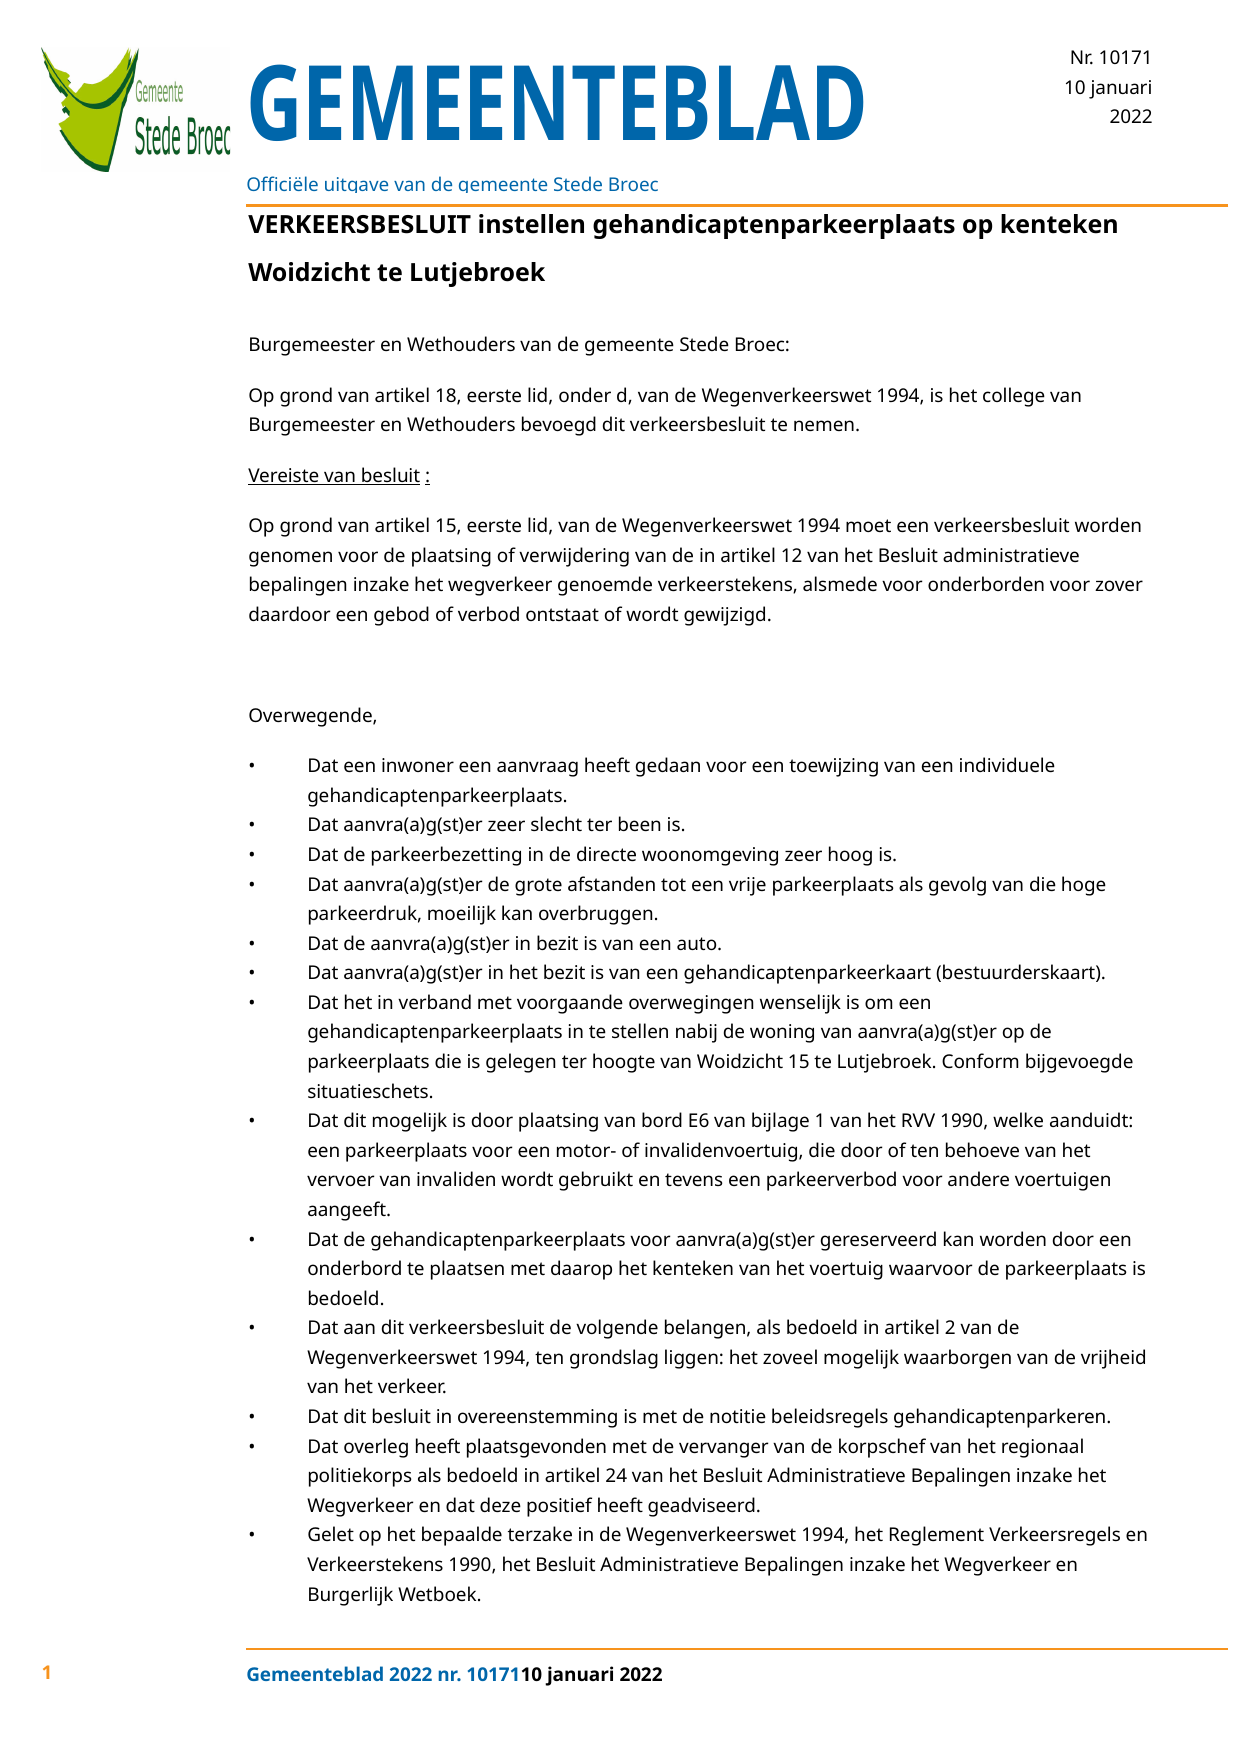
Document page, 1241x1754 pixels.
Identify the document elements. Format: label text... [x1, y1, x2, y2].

list Dat aanvra(a)g(st)er de grote afstanden tot een vrije parkeerplaats als gevolg van die hoge parkeerdruk, moeilijk kan overbruggen. [248, 871, 1152, 926]
text Burgemeester en Wethouders van de gemeente Stede Broec: [248, 332, 1152, 357]
text Vereiste van besluit : [248, 462, 1152, 488]
list Dat aan dit verkeersbesluit de volgende belangen, als bedoeld in artikel 2 van de Wegenverkeerswet 1994, ten grondslag liggen: het zoveel mogelijk waarborgen van de vrijheid van het verkeer. [248, 1314, 1152, 1399]
list Gelet op het bepaalde terzake in de Wegenverkeerswet 1994, het Reglement Verkeersregels en Verkeerstekens 1990, het Besluit Administratieve Bepalingen inzake het Wegverkeer en Burgerlijk Wetboek. [248, 1522, 1152, 1606]
text Overwegende, [248, 702, 1152, 728]
picture [41, 47, 231, 172]
text Op grond van artikel 15, eerste lid, van de Wegenverkeerswet 1994 moet een verkeersbesluit worden genomen voor de plaatsing of verwijdering van de in artikel 12 van het Besluit administratieve bepalingen inzake het wegverkeer genoemde verkeerstekens, alsmede voor onderborden voor zover daardoor een gebod of verbod ontstaat of wordt gewijzigd. [248, 512, 1152, 627]
list Dat aanvra(a)g(st)er zeer slecht ter been is. [248, 812, 1152, 837]
list Dat een inwoner een aanvraag heeft gedaan voor een toewijzing van een individuele gehandicaptenparkeerplaats. [248, 752, 1152, 808]
list Dat de gehandicaptenparkeerplaats voor aanvra(a)g(st)er gereserveerd kan worden door een onderbord te plaatsen met daarop het kenteken van het voertuig waarvoor de parkeerplaats is bedoeld. [248, 1226, 1152, 1311]
list Dat dit besluit in overeenstemming is met de notitie beleidsregels gehandicaptenparkeren. [248, 1403, 1152, 1429]
list Dat het in verband met voorgaande overwegingen wenselijk is om een gehandicaptenparkeerplaats in te stellen nabij de woning van aanvra(a)g(st)er op de parkeerplaats die is gelegen ter hoogte van Woidzicht 15 te Lutjebroek. Conform bijgevoegde situatieschets. [248, 989, 1152, 1103]
list Dat dit mogelijk is door plaatsing van bord E6 van bijlage 1 van het RVV 1990, welke aanduidt: een parkeerplaats voor een motor- of invalidenvoertuig, die door of ten behoeve van het vervoer van invaliden wordt gebruikt en tevens een parkeerverbod voor andere voertuigen aangeeft. [248, 1107, 1152, 1222]
text Op grond van artikel 18, eerste lid, onder d, van de Wegenverkeerswet 1994, is het college van Burgemeester en Wethouders bevoegd dit verkeersbesluit te nemen. [248, 382, 1152, 437]
list Dat aanvra(a)g(st)er in het bezit is van een gehandicaptenparkeerkaart (bestuurderskaart). [248, 959, 1152, 985]
text VERKEERSBESLUIT instellen gehandicaptenparkeerplaats op kenteken Woidzicht te Lutjebroek [248, 207, 1152, 288]
list Dat de parkeerbezetting in de directe woonomgeving zeer hoog is. [248, 841, 1152, 867]
list Dat overleg heeft plaatsgevonden met de vervanger van de korpschef van het regionaal politiekorps als bedoeld in artikel 24 van het Besluit Administratieve Bepalingen inzake het Wegverkeer en dat deze positief heeft geadviseerd. [248, 1433, 1152, 1518]
list Dat de aanvra(a)g(st)er in bezit is van een auto. [248, 930, 1152, 956]
